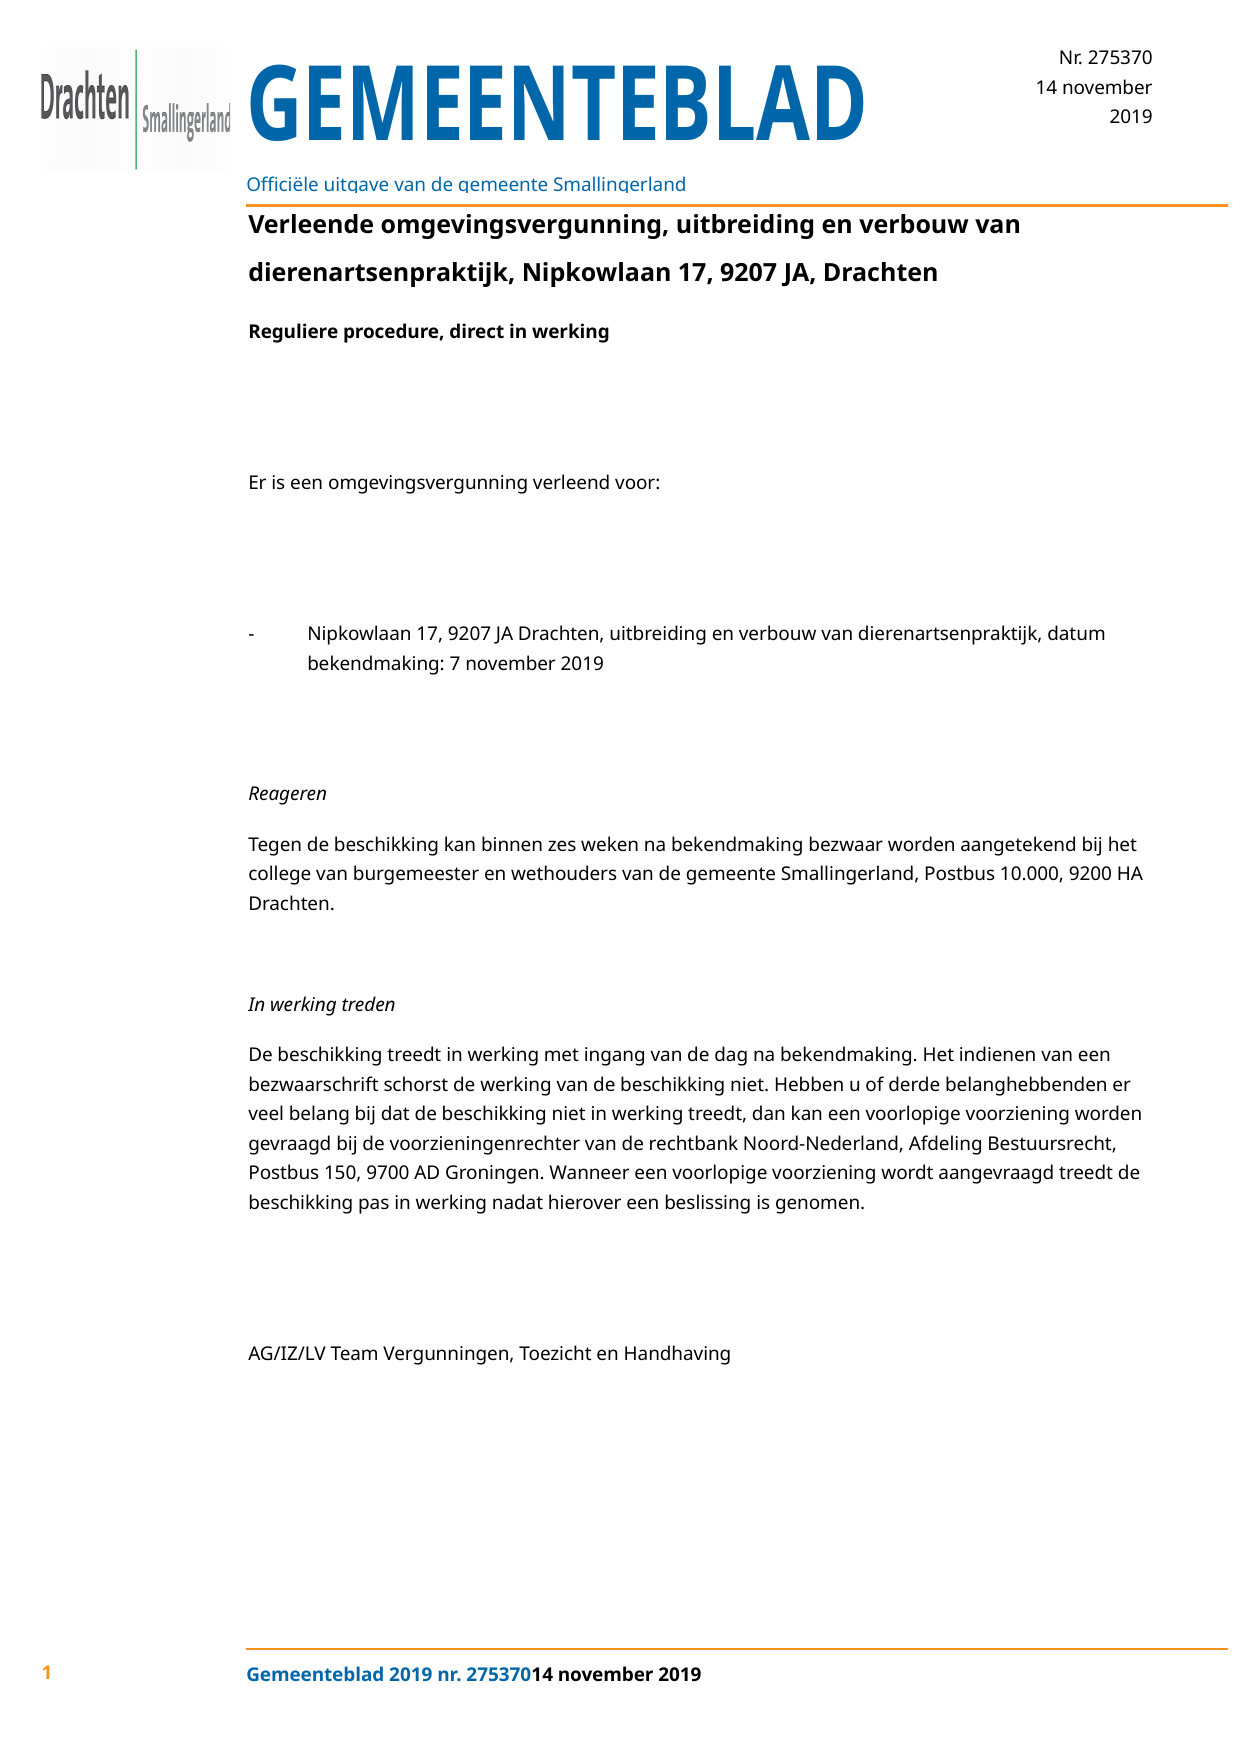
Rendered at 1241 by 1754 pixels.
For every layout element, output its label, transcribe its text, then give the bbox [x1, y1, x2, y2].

text De beschikking treedt in werking met ingang van de dag na bekendmaking. Het indienen van een bezwaarschrift schorst de werking van de beschikking niet. Hebben u of derde belanghebbenden er veel belang bij dat de beschikking niet in werking treedt, dan kan een voorlopige voorziening worden gevraagd bij de voorzieningenrechter van de rechtbank Noord-Nederland, Afdeling Bestuursrecht, Postbus 150, 9700 AD Groningen. Wanneer een voorlopige voorziening wordt aangevraagd treedt de beschikking pas in werking nadat hierover een beslissing is genomen. [248, 1041, 1152, 1215]
text Reguliere procedure, direct in werking [248, 318, 1152, 344]
text Er is een omgevingsvergunning verleend voor: [248, 469, 1152, 495]
text AG/IZ/LV Team Vergunningen, Toezicht en Handhaving [248, 1340, 1152, 1366]
text Tegen de beschikking kan binnen zes weken na bekendmaking bezwaar worden aangetekend bij het college van burgemeester en wethouders van de gemeente Smallingerland, Postbus 10.000, 9200 HA Drachten. [248, 831, 1152, 916]
text Verleende omgevingsvergunning, uitbreiding en verbouw van dierenartsenpraktijk, Nipkowlaan 17, 9207 JA, Drachten [248, 207, 1152, 288]
picture [41, 47, 231, 172]
list Nipkowlaan 17, 9207 JA Drachten, uitbreiding en verbouw van dierenartsenpraktijk, datum bekendmaking: 7 november 2019 [248, 620, 1152, 676]
text In werking treden [248, 991, 1152, 1017]
text Reageren [248, 780, 1152, 806]
